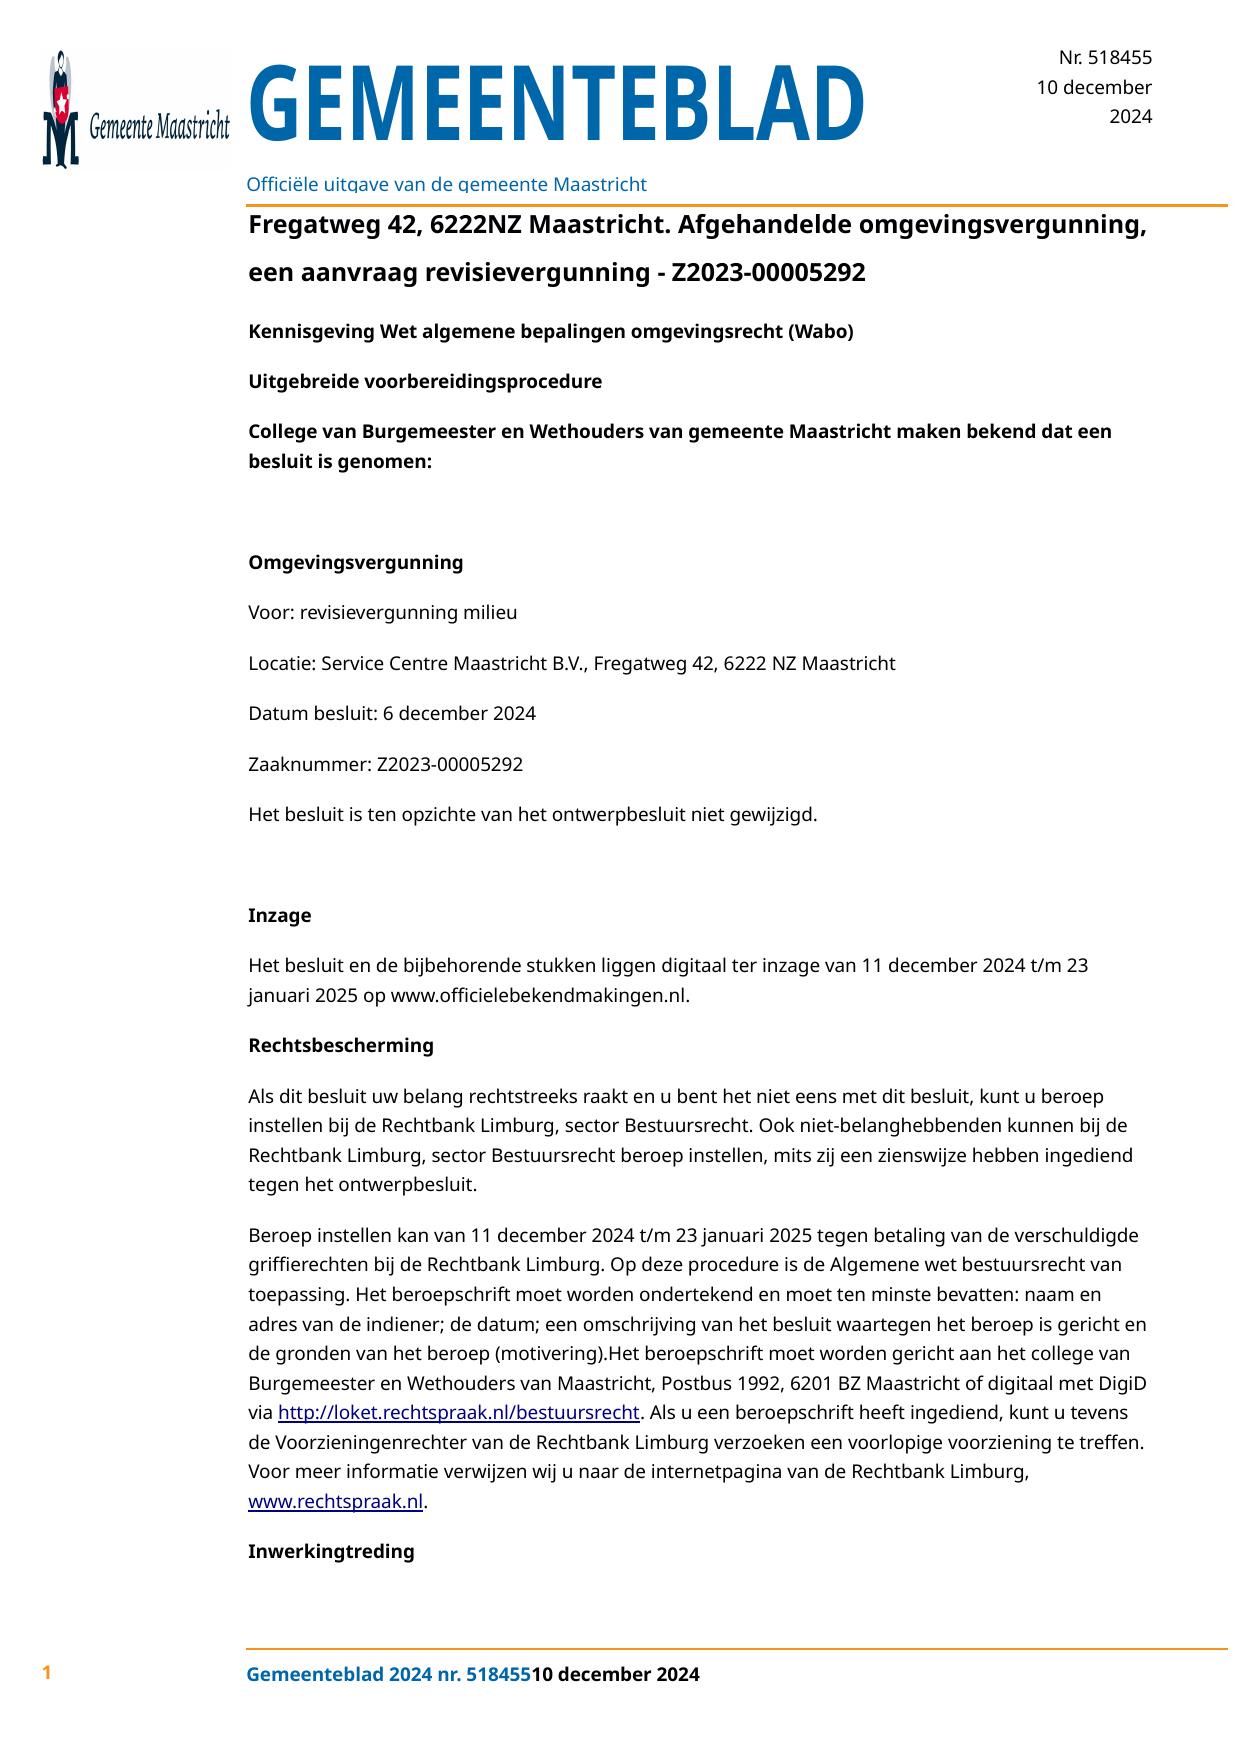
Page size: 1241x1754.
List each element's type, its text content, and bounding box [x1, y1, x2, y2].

text Voor: revisievergunning milieu [248, 599, 1152, 625]
text Zaaknummer: Z2023-00005292 [248, 751, 1152, 777]
text Het besluit en de bijbehorende stukken liggen digitaal ter inzage van 11 december 2024 t/m 23 januari 2025 op www.officielebekendmakingen.nl. [248, 952, 1152, 1008]
text Kennisgeving Wet algemene bepalingen omgevingsrecht (Wabo) [248, 318, 1152, 344]
text Inwerkingtreding [248, 1539, 1152, 1564]
text Locatie: Service Centre Maastricht B.V., Fregatweg 42, 6222 NZ Maastricht [248, 650, 1152, 676]
text Fregatweg 42, 6222NZ Maastricht. Afgehandelde omgevingsvergunning, een aanvraag revisievergunning - Z2023-00005292 [248, 207, 1152, 288]
picture [41, 47, 231, 172]
text Uitgebreide voorbereidingsprocedure [248, 368, 1152, 394]
text Datum besluit: 6 december 2024 [248, 700, 1152, 726]
text College van Burgemeester en Wethouders van gemeente Maastricht maken bekend dat een besluit is genomen: [248, 419, 1152, 474]
text Rechtsbescherming [248, 1032, 1152, 1058]
text Omgevingsvergunning [248, 549, 1152, 575]
text Inzage [248, 902, 1152, 928]
text Het besluit is ten opzichte van het ontwerpbesluit niet gewijzigd. [248, 801, 1152, 827]
text Als dit besluit uw belang rechtstreeks raakt en u bent het niet eens met dit besluit, kunt u beroep instellen bij de Rechtbank Limburg, sector Bestuursrecht. Ook niet-belanghebbenden kunnen bij de Rechtbank Limburg, sector Bestuursrecht beroep instellen, mits zij een zienswijze hebben ingediend tegen het ontwerpbesluit. [248, 1083, 1152, 1197]
text Beroep instellen kan van 11 december 2024 t/m 23 januari 2025 tegen betaling van de verschuldigde griffierechten bij de Rechtbank Limburg. Op deze procedure is de Algemene wet bestuursrecht van toepassing. Het beroepschrift moet worden ondertekend en moet ten minste bevatten: naam en adres van de indiener; de datum; een omschrijving van het besluit waartegen het beroep is gericht en de gronden van het beroep (motivering).Het beroepschrift moet worden gericht aan het college van Burgemeester en Wethouders van Maastricht, Postbus 1992, 6201 BZ Maastricht of digitaal met DigiD via http://loket.rechtspraak.nl/bestuursrecht. Als u een beroepschrift heeft ingediend, kunt u tevens de Voorzieningenrechter van de Rechtbank Limburg verzoeken een voorlopige voorziening te treffen. Voor meer informatie verwijzen wij u naar de internetpagina van de Rechtbank Limburg, www.rechtspraak.nl. [248, 1222, 1152, 1514]
